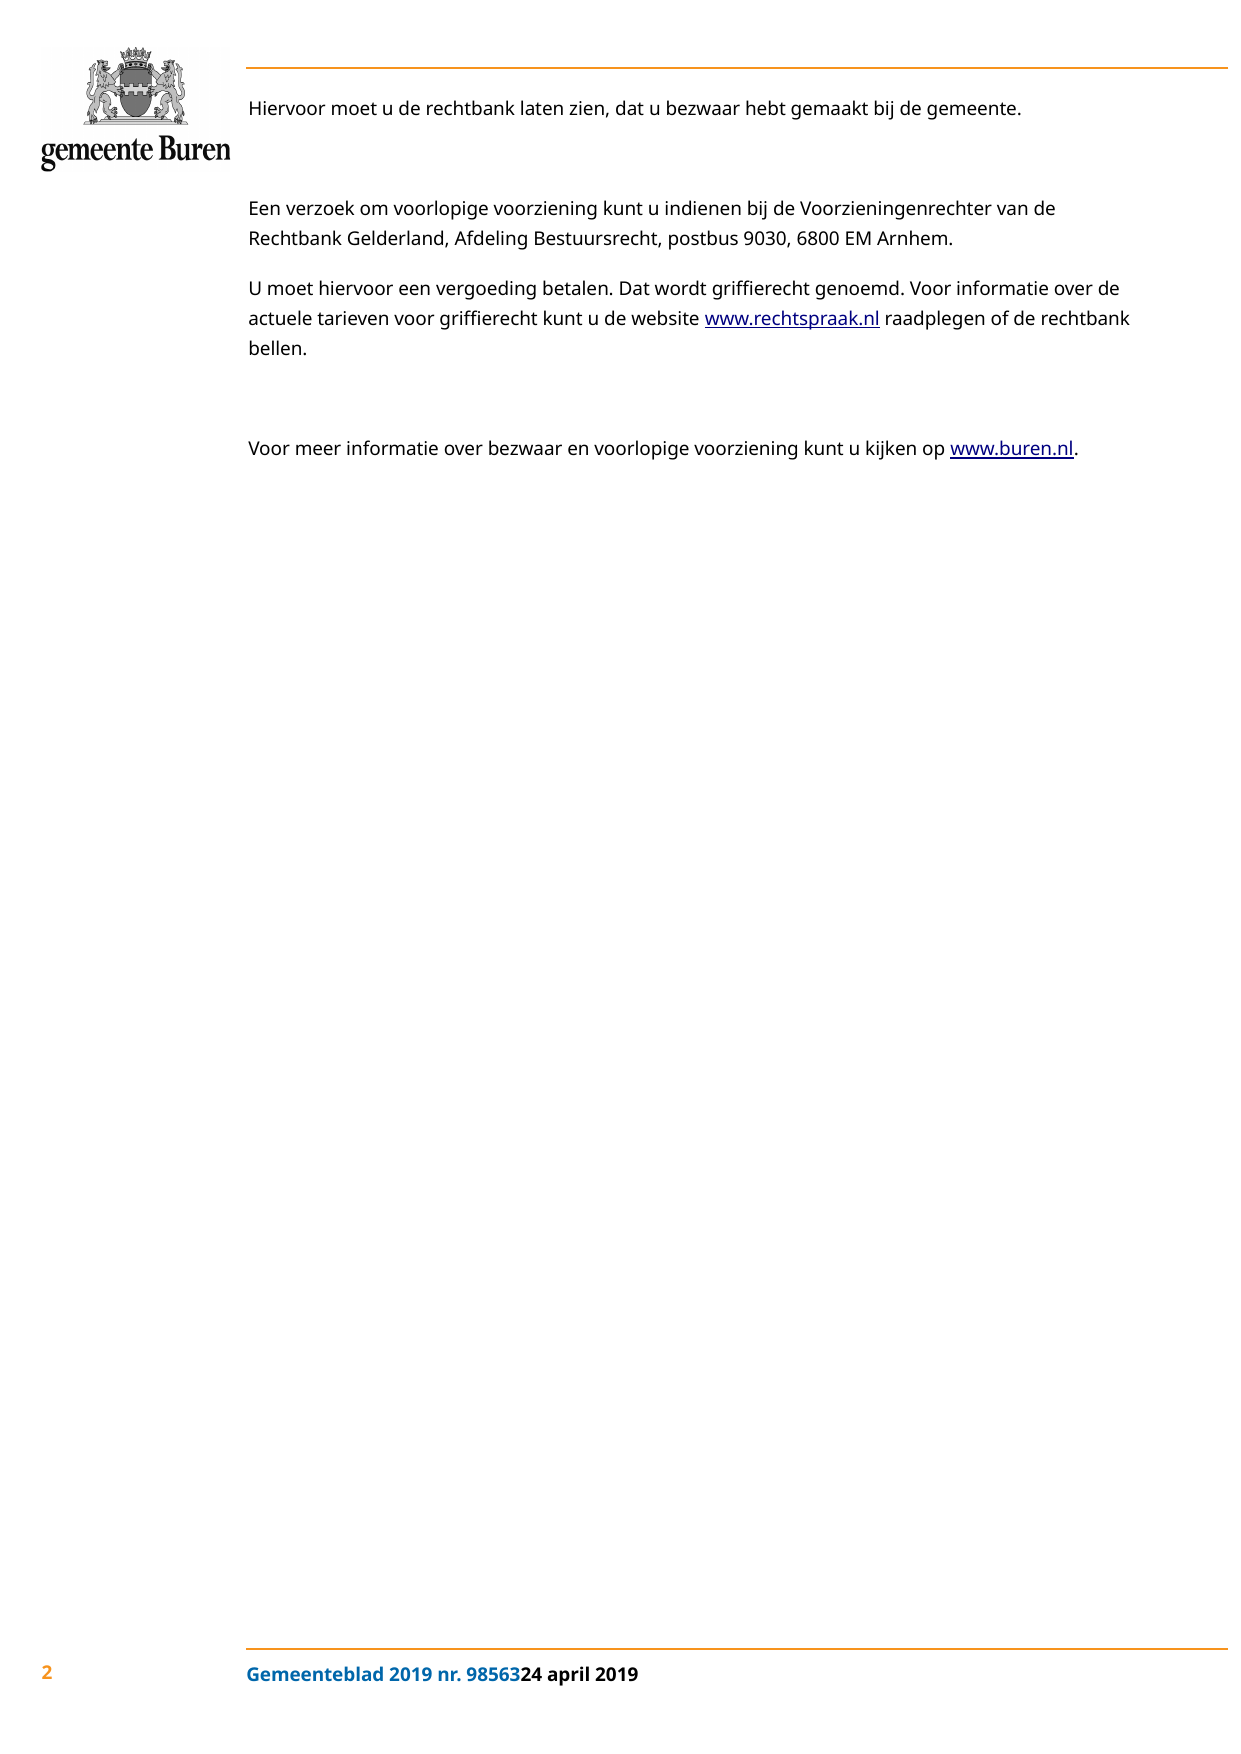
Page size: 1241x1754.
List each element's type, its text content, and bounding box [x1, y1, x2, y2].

picture [41, 47, 231, 172]
text U moet hiervoor een vergoeding betalen. Dat wordt griffierecht genoemd. Voor informatie over de actuele tarieven voor griffierecht kunt u de website www.rechtspraak.nl raadplegen of de rechtbank bellen. [248, 276, 1152, 361]
text Voor meer informatie over bezwaar en voorlopige voorziening kunt u kijken op www.buren.nl. [248, 436, 1152, 461]
text Hiervoor moet u de rechtbank laten zien, dat u bezwaar hebt gemaakt bij de gemeente. [248, 95, 1152, 121]
text Een verzoek om voorlopige voorziening kunt u indienen bij de Voorzieningenrechter van de Rechtbank Gelderland, Afdeling Bestuursrecht, postbus 9030, 6800 EM Arnhem. [248, 196, 1152, 251]
